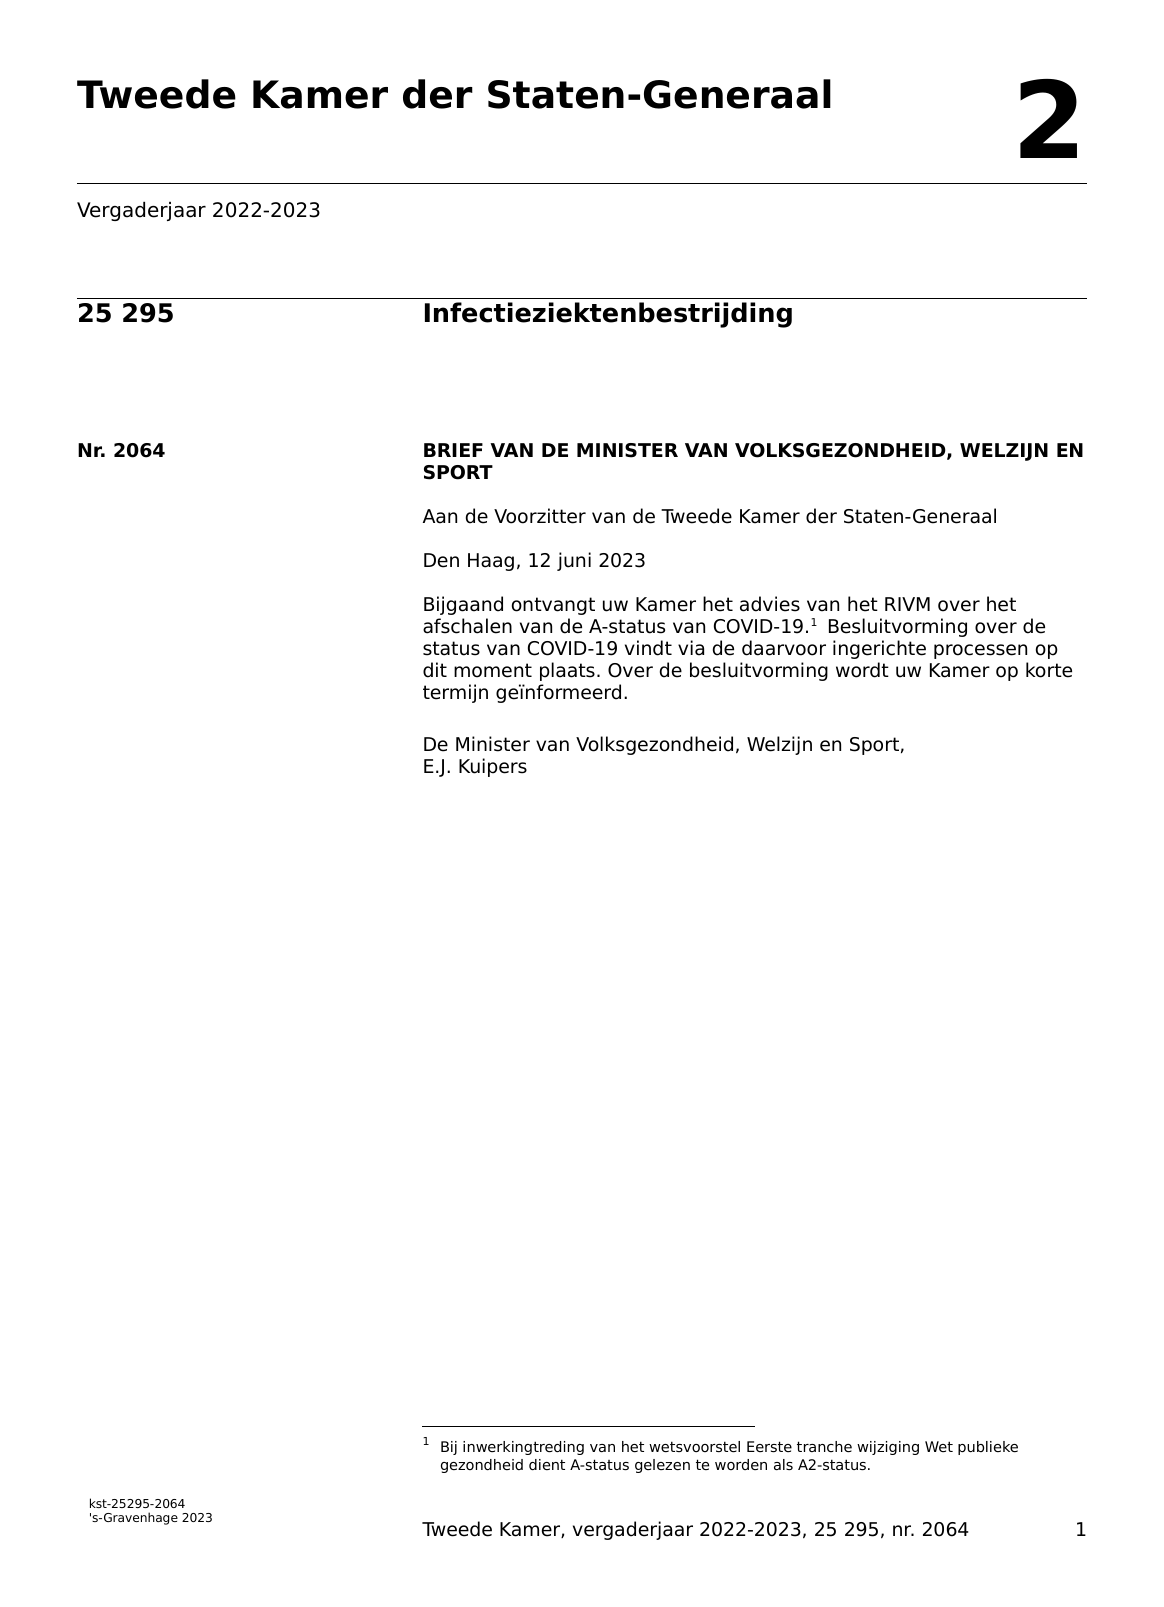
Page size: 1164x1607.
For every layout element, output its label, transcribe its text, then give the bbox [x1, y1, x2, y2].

text Aan de Voorzitter van de Tweede Kamer der Staten-Generaal [422, 506, 1087, 528]
text De Minister van Volksgezondheid, Welzijn en Sport, E.J. Kuipers [422, 734, 1087, 778]
text kst-25295-2064 [88, 1497, 323, 1511]
table_header 2 [886, 59, 1087, 183]
text Bijgaand ontvangt uw Kamer het advies van het RIVM over het afschalen van de A-status van COVID-19. Besluitvorming over de status van COVID-19 vindt via de daarvoor ingerichte processen op dit moment plaats. Over de besluitvorming wordt uw Kamer op korte termijn geïnformeerd. [422, 594, 1087, 704]
text Den Haag, 12 juni 2023 [422, 550, 1087, 572]
subtitle Nr. 2064 BRIEF VAN DE MINISTER VAN VOLKSGEZONDHEID, WELZIJN EN SPORT [77, 440, 1087, 484]
table_header Tweede Kamer der Staten-Generaal [77, 59, 886, 183]
text 's-Gravenhage 2023 [88, 1511, 323, 1525]
table_cell Vergaderjaar 2022-2023 [77, 184, 1087, 298]
text Bij inwerkingtreding van het wetsvoorstel Eerste tranche wijziging Wet publieke gezondheid dient A-status gelezen te worden als A2-status. [422, 1435, 1087, 1474]
subtitle 25 295 Infectieziektenbestrijding [77, 299, 1087, 329]
